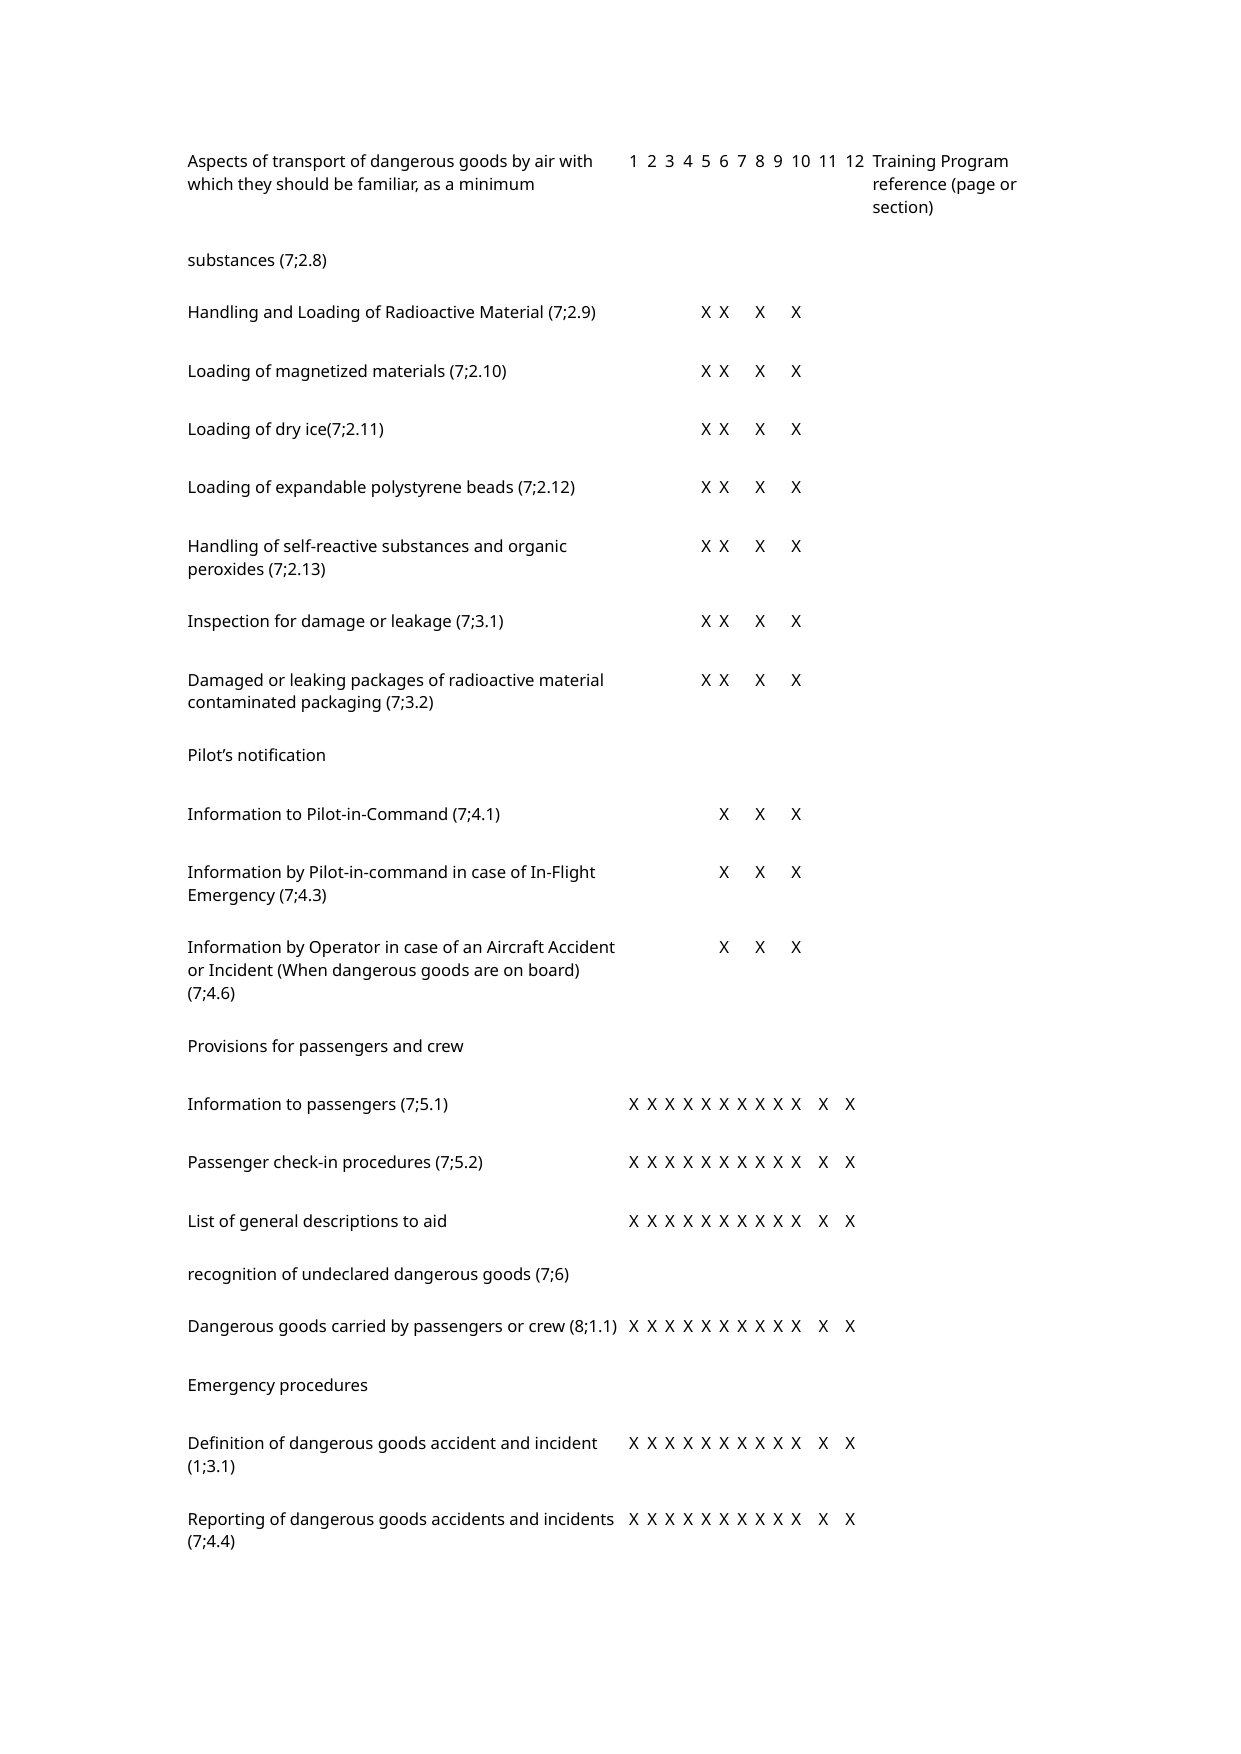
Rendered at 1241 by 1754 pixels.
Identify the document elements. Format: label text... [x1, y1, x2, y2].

table_cell [665, 936, 683, 1034]
table_cell [683, 1374, 701, 1432]
table_cell [683, 418, 701, 476]
table_cell [872, 1151, 1053, 1209]
table_cell [773, 476, 791, 534]
table_cell X [719, 418, 737, 476]
table_cell X [791, 535, 818, 610]
table_cell [872, 476, 1053, 534]
table_cell [737, 301, 755, 359]
table_cell [683, 476, 701, 534]
table_cell [737, 744, 755, 802]
table_cell X [773, 1210, 791, 1315]
table_cell X [755, 610, 773, 668]
table_cell Loading of expandable polystyrene beads (7;2.12) [188, 476, 629, 534]
table_cell X [737, 1093, 755, 1151]
table_cell [773, 1034, 791, 1093]
table_cell [629, 359, 647, 418]
table_cell Handling of self-reactive substances and organic peroxides (7;2.13) [188, 535, 629, 610]
table_cell X [791, 610, 818, 668]
table_cell Damaged or leaking packages of radioactive material contaminated packaging (7;3.2) [188, 669, 629, 744]
table_cell X [755, 1507, 773, 1583]
table_cell [629, 1374, 647, 1432]
table_header 4 [683, 150, 701, 248]
table_header 9 [773, 150, 791, 248]
table_cell [629, 610, 647, 668]
table_cell [737, 535, 755, 610]
table_cell X [719, 610, 737, 668]
table_cell X [755, 301, 773, 359]
table_cell X [818, 1151, 845, 1209]
table_cell [737, 418, 755, 476]
table_cell [773, 1374, 791, 1432]
table_cell [872, 610, 1053, 668]
table_cell [683, 669, 701, 744]
table_header 8 [755, 150, 773, 248]
table_cell [647, 535, 665, 610]
table_cell [773, 802, 791, 861]
table_cell [629, 535, 647, 610]
table_cell [701, 802, 719, 861]
table_cell X [791, 418, 818, 476]
table_cell [872, 535, 1053, 610]
table_cell X [755, 1151, 773, 1209]
table_cell X [845, 1315, 872, 1373]
table_cell X [719, 1315, 737, 1373]
table_cell X [737, 1315, 755, 1373]
table_cell [719, 1374, 737, 1432]
table_cell X [791, 301, 818, 359]
table_header 7 [737, 150, 755, 248]
table_cell [719, 248, 737, 301]
table_cell [845, 1034, 872, 1093]
table_cell [683, 359, 701, 418]
table_cell [872, 669, 1053, 744]
table_cell Information to Pilot-in-Command (7;4.1) [188, 802, 629, 861]
table_cell X [719, 1093, 737, 1151]
table_cell X [791, 1507, 818, 1583]
table_cell [818, 1034, 845, 1093]
table_cell [701, 1374, 719, 1432]
table_cell [872, 359, 1053, 418]
table_cell X [647, 1315, 665, 1373]
table_cell X [647, 1507, 665, 1583]
table_cell [845, 936, 872, 1034]
table_header Training Program reference (page or section) [872, 150, 1053, 248]
table_cell [665, 301, 683, 359]
table_cell X [701, 610, 719, 668]
table_cell [818, 535, 845, 610]
table_cell X [701, 1507, 719, 1583]
table_cell X [845, 1210, 872, 1315]
table_cell X [665, 1093, 683, 1151]
table_cell X [755, 418, 773, 476]
table_cell [683, 1034, 701, 1093]
table_header 10 [791, 150, 818, 248]
table_cell X [818, 1507, 845, 1583]
table_cell [665, 1034, 683, 1093]
table_cell X [665, 1151, 683, 1209]
table_cell [701, 744, 719, 802]
table_cell [845, 418, 872, 476]
table_cell [872, 418, 1053, 476]
table_cell [647, 418, 665, 476]
table_cell [845, 301, 872, 359]
table_cell [845, 802, 872, 861]
table_cell X [701, 1432, 719, 1507]
table_cell [818, 476, 845, 534]
table_cell substances (7;2.8) [188, 248, 629, 301]
table_cell X [773, 1315, 791, 1373]
table_cell X [701, 669, 719, 744]
table_cell [818, 1374, 845, 1432]
table_cell [629, 301, 647, 359]
table_cell [701, 936, 719, 1034]
table_cell [818, 301, 845, 359]
table_cell [665, 861, 683, 936]
table_cell [647, 359, 665, 418]
table_cell Pilot’s notification [188, 744, 629, 802]
table_cell X [665, 1210, 683, 1315]
table_cell [629, 476, 647, 534]
table_cell X [719, 301, 737, 359]
table_cell X [701, 535, 719, 610]
table_cell [701, 1034, 719, 1093]
table_cell X [719, 861, 737, 936]
table_cell X [647, 1151, 665, 1209]
table_cell [737, 248, 755, 301]
table_cell Information to passengers (7;5.1) [188, 1093, 629, 1151]
table_cell X [818, 1315, 845, 1373]
table_cell [665, 802, 683, 861]
table_cell Provisions for passengers and crew [188, 1034, 629, 1093]
table_cell [737, 1034, 755, 1093]
table_cell [629, 248, 647, 301]
table_cell [773, 301, 791, 359]
table_cell X [737, 1210, 755, 1315]
table_cell [818, 418, 845, 476]
table_cell X [719, 476, 737, 534]
table_cell X [737, 1507, 755, 1583]
table_cell [773, 861, 791, 936]
table_cell X [701, 476, 719, 534]
table_cell [665, 476, 683, 534]
table_cell Emergency procedures [188, 1374, 629, 1432]
table_cell [737, 359, 755, 418]
table_cell [665, 248, 683, 301]
table_cell X [755, 936, 773, 1034]
table_cell X [755, 476, 773, 534]
table_cell X [773, 1507, 791, 1583]
table_cell [665, 744, 683, 802]
table_cell [665, 535, 683, 610]
table_cell X [683, 1315, 701, 1373]
table_cell [737, 936, 755, 1034]
table_cell X [647, 1432, 665, 1507]
table_cell [773, 248, 791, 301]
table_cell Loading of magnetized materials (7;2.10) [188, 359, 629, 418]
table_cell X [683, 1093, 701, 1151]
table_cell [791, 1374, 818, 1432]
table_cell [683, 301, 701, 359]
table_cell [773, 418, 791, 476]
table_cell X [791, 861, 818, 936]
table_cell X [755, 535, 773, 610]
table_cell [647, 861, 665, 936]
table_cell [683, 936, 701, 1034]
table_cell X [629, 1093, 647, 1151]
table_cell X [701, 1210, 719, 1315]
table_header 1 [629, 150, 647, 248]
table_cell [665, 418, 683, 476]
table_header 2 [647, 150, 665, 248]
table_cell [719, 1034, 737, 1093]
table_cell X [791, 1432, 818, 1507]
table_cell [629, 1034, 647, 1093]
table_header 6 [719, 150, 737, 248]
table_cell [629, 744, 647, 802]
table_cell X [665, 1315, 683, 1373]
table_cell X [629, 1210, 647, 1315]
table_cell [872, 802, 1053, 861]
table_cell [845, 669, 872, 744]
table_cell X [719, 802, 737, 861]
table_cell [773, 669, 791, 744]
table_cell X [845, 1151, 872, 1209]
table_cell [665, 610, 683, 668]
table_cell [755, 1034, 773, 1093]
table_cell X [719, 1432, 737, 1507]
table_cell [791, 1034, 818, 1093]
table_cell X [755, 1093, 773, 1151]
table_cell [629, 418, 647, 476]
table_cell X [665, 1507, 683, 1583]
table_cell X [719, 1507, 737, 1583]
table_cell Information by Operator in case of an Aircraft Accident or Incident (When dangerous goods are on board) (7;4.6) [188, 936, 629, 1034]
table_cell [647, 802, 665, 861]
table_cell X [755, 1432, 773, 1507]
table_cell X [755, 802, 773, 861]
table_cell Dangerous goods carried by passengers or crew (8;1.1) [188, 1315, 629, 1373]
table_cell X [791, 359, 818, 418]
table_cell [773, 610, 791, 668]
table_cell [872, 301, 1053, 359]
table_cell [647, 610, 665, 668]
table_cell [818, 359, 845, 418]
table_cell [845, 1374, 872, 1432]
table_cell X [647, 1210, 665, 1315]
table_cell X [845, 1432, 872, 1507]
table_cell [647, 476, 665, 534]
table_cell [872, 1507, 1053, 1583]
table_cell X [737, 1151, 755, 1209]
table_cell X [647, 1093, 665, 1151]
table_cell [872, 936, 1053, 1034]
table_cell [665, 669, 683, 744]
table_cell [737, 476, 755, 534]
table_cell [737, 861, 755, 936]
table_cell [737, 1374, 755, 1432]
table_cell Definition of dangerous goods accident and incident (1;3.1) [188, 1432, 629, 1507]
table_cell X [719, 535, 737, 610]
table_cell X [629, 1151, 647, 1209]
table_cell X [701, 301, 719, 359]
table_cell [818, 861, 845, 936]
table_cell [845, 359, 872, 418]
table_cell X [773, 1432, 791, 1507]
table_cell X [683, 1210, 701, 1315]
table_cell [872, 248, 1053, 301]
table_cell [755, 248, 773, 301]
table_cell [872, 1432, 1053, 1507]
table_cell [737, 802, 755, 861]
table_cell X [701, 418, 719, 476]
table_cell [629, 669, 647, 744]
table_cell X [737, 1432, 755, 1507]
table_cell [755, 1374, 773, 1432]
table_cell X [791, 936, 818, 1034]
table_cell Passenger check-in procedures (7;5.2) [188, 1151, 629, 1209]
table_cell [773, 535, 791, 610]
table_cell [818, 669, 845, 744]
table_cell [683, 248, 701, 301]
table_cell X [791, 802, 818, 861]
table_cell [737, 610, 755, 668]
table_cell [683, 744, 701, 802]
table_cell [872, 1374, 1053, 1432]
table_cell [683, 535, 701, 610]
table_cell [629, 802, 647, 861]
table_cell X [683, 1151, 701, 1209]
table_cell [845, 861, 872, 936]
table_cell X [818, 1432, 845, 1507]
table_cell X [701, 359, 719, 418]
table_cell Reporting of dangerous goods accidents and incidents (7;4.4) [188, 1507, 629, 1583]
table_cell X [719, 936, 737, 1034]
table_cell X [719, 669, 737, 744]
table_cell X [818, 1210, 845, 1315]
table_cell X [791, 1210, 818, 1315]
table_cell X [845, 1507, 872, 1583]
table_cell [665, 359, 683, 418]
table_cell [647, 669, 665, 744]
table_cell X [755, 669, 773, 744]
table_cell [629, 861, 647, 936]
table_cell [773, 744, 791, 802]
table_cell [683, 610, 701, 668]
table_cell [818, 936, 845, 1034]
table_cell X [683, 1507, 701, 1583]
table_cell X [701, 1315, 719, 1373]
table_cell [845, 535, 872, 610]
table_cell X [755, 359, 773, 418]
table_cell [818, 802, 845, 861]
table_cell X [629, 1432, 647, 1507]
table_cell [683, 802, 701, 861]
table_cell Inspection for damage or leakage (7;3.1) [188, 610, 629, 668]
table_cell [818, 610, 845, 668]
table_cell [647, 301, 665, 359]
table_cell [647, 936, 665, 1034]
table_cell [701, 248, 719, 301]
table_cell [647, 248, 665, 301]
table_cell [791, 744, 818, 802]
table_cell [845, 610, 872, 668]
table_cell X [755, 1210, 773, 1315]
table_cell [683, 861, 701, 936]
table_cell X [845, 1093, 872, 1151]
table_cell X [791, 1151, 818, 1209]
table_cell [845, 248, 872, 301]
table_cell X [773, 1151, 791, 1209]
table_cell [629, 936, 647, 1034]
table_cell [647, 744, 665, 802]
table_cell [872, 861, 1053, 936]
table_header 5 [701, 150, 719, 248]
table_cell X [701, 1093, 719, 1151]
table_header Aspects of transport of dangerous goods by air with which they should be familiar, as a minimum [188, 150, 629, 248]
table_cell [647, 1374, 665, 1432]
table_cell [737, 669, 755, 744]
table_header 12 [845, 150, 872, 248]
table_cell Handling and Loading of Radioactive Material (7;2.9) [188, 301, 629, 359]
table_cell [665, 1374, 683, 1432]
table_cell [872, 1093, 1053, 1151]
table_cell X [719, 1151, 737, 1209]
table_cell Loading of dry ice(7;2.11) [188, 418, 629, 476]
table_cell [872, 1034, 1053, 1093]
table_cell [773, 936, 791, 1034]
table_cell X [629, 1507, 647, 1583]
table_header 11 [818, 150, 845, 248]
table_cell [818, 248, 845, 301]
table_cell [755, 744, 773, 802]
table_cell X [719, 1210, 737, 1315]
table_cell Information by Pilot-in-command in case of In-Flight Emergency (7;4.3) [188, 861, 629, 936]
table_cell X [719, 359, 737, 418]
table_cell X [683, 1432, 701, 1507]
table_cell List of general descriptions to aid recognition of undeclared dangerous goods (7;6) [188, 1210, 629, 1315]
table_cell X [701, 1151, 719, 1209]
table_cell X [818, 1093, 845, 1151]
table_cell [845, 744, 872, 802]
table_cell [872, 1210, 1053, 1315]
table_cell X [629, 1315, 647, 1373]
table_cell [773, 359, 791, 418]
table_cell X [665, 1432, 683, 1507]
table_cell [845, 476, 872, 534]
table_cell X [791, 476, 818, 534]
table_cell [791, 248, 818, 301]
table_cell [701, 861, 719, 936]
table_cell X [773, 1093, 791, 1151]
table_cell X [791, 1093, 818, 1151]
table_cell X [755, 861, 773, 936]
table_header 3 [665, 150, 683, 248]
table_cell [647, 1034, 665, 1093]
table_cell X [755, 1315, 773, 1373]
table_cell [872, 744, 1053, 802]
table_cell X [791, 1315, 818, 1373]
table_cell [872, 1315, 1053, 1373]
table_cell [719, 744, 737, 802]
table_cell X [791, 669, 818, 744]
table_cell [818, 744, 845, 802]
